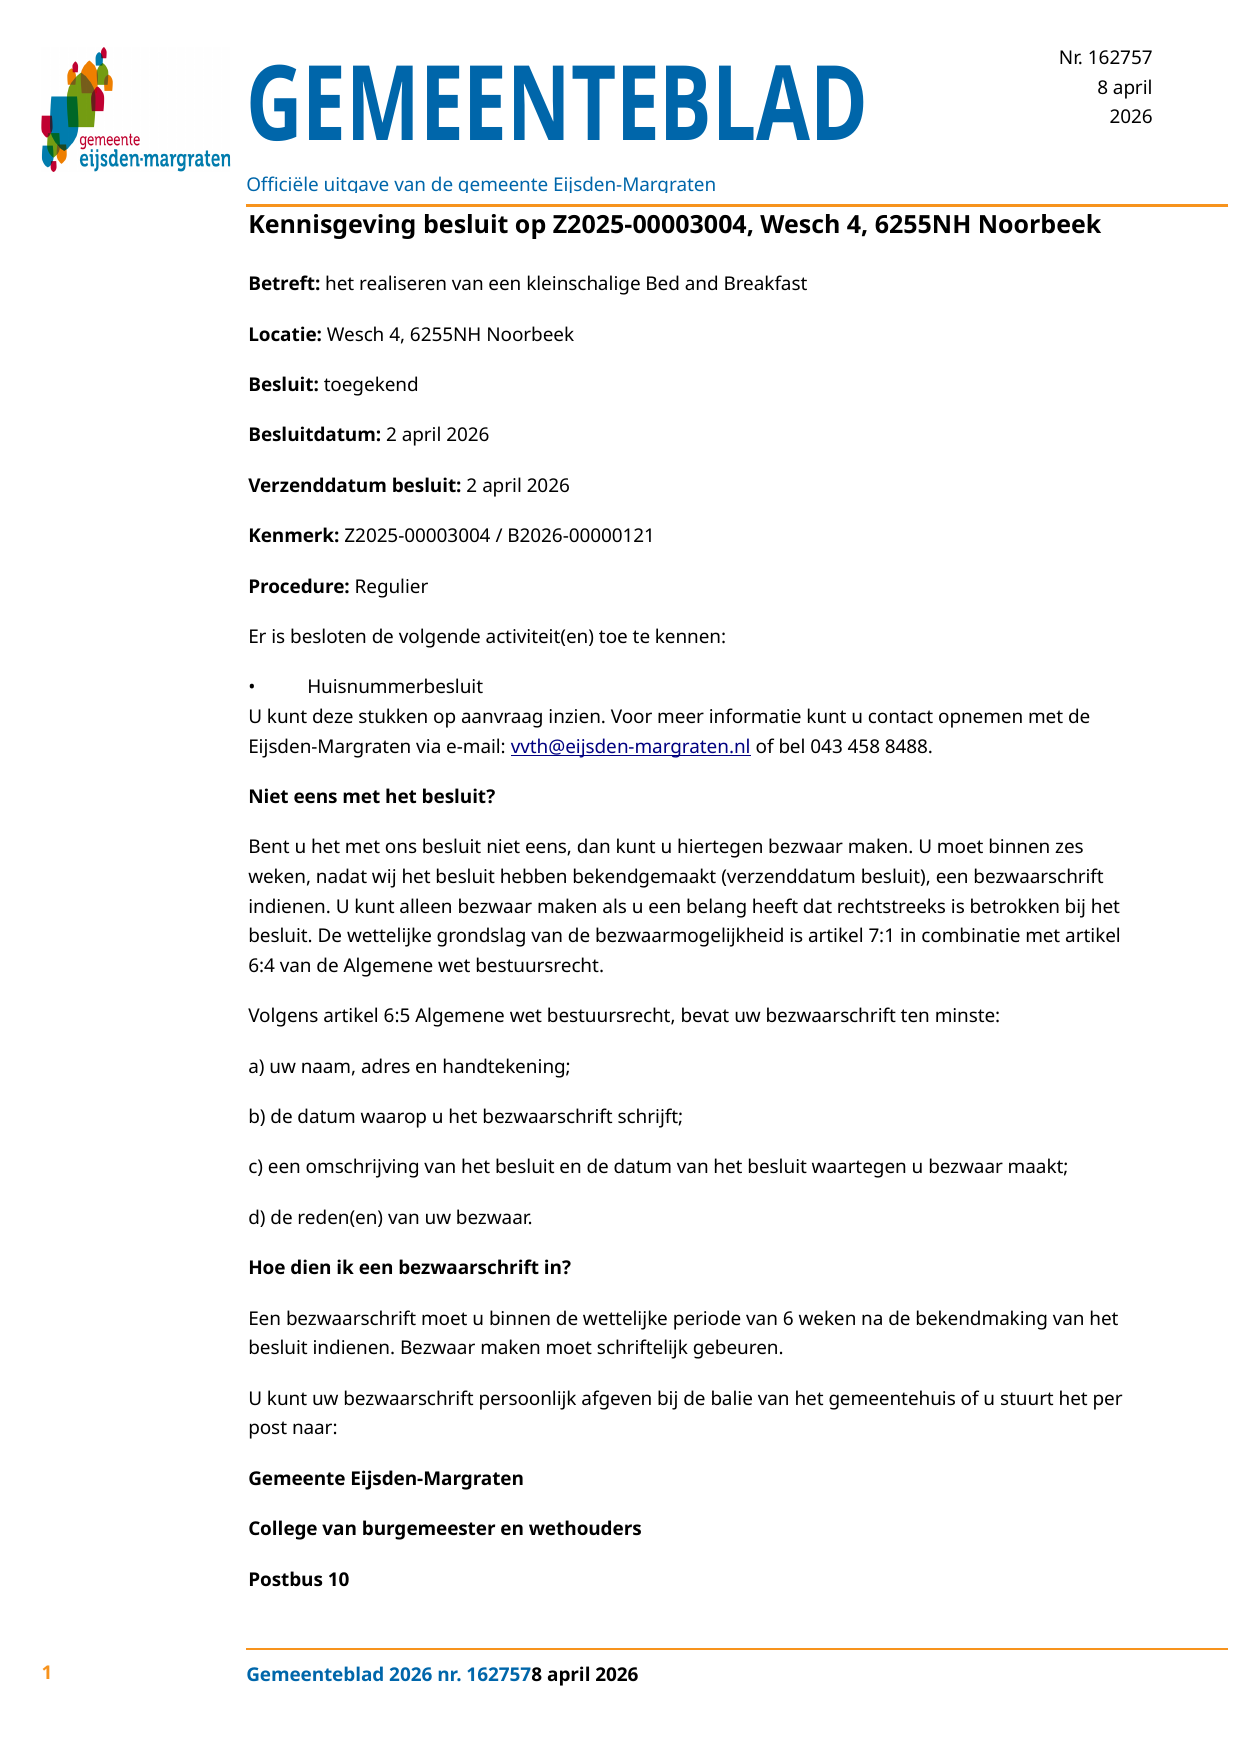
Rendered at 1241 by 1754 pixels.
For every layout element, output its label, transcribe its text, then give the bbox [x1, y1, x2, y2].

text Betreft: het realiseren van een kleinschalige Bed and Breakfast [248, 270, 1152, 296]
text Een bezwaarschrift moet u binnen de wettelijke periode van 6 weken na de bekendmaking van het besluit indienen. Bezwaar maken moet schriftelijk gebeuren. [248, 1305, 1152, 1360]
text U kunt deze stukken op aanvraag inzien. Voor meer informatie kunt u contact opnemen met de Eijsden-Margraten via e-mail: vvth@eijsden-margraten.nl of bel 043 458 8488. [248, 703, 1152, 758]
text b) de datum waarop u het bezwaarschrift schrijft; [248, 1103, 1152, 1129]
list Huisnummerbesluit [248, 674, 1152, 699]
text Kenmerk: Z2025-00003004 / B2026-00000121 [248, 522, 1152, 548]
text Niet eens met het besluit? [248, 783, 1152, 809]
text Bent u het met ons besluit niet eens, dan kunt u hiertegen bezwaar maken. U moet binnen zes weken, nadat wij het besluit hebben bekendgemaakt (verzenddatum besluit), een bezwaarschrift indienen. U kunt alleen bezwaar maken als u een belang heeft dat rechtstreeks is betrokken bij het besluit. De wettelijke grondslag van de bezwaarmogelijkheid is artikel 7:1 in combinatie met artikel 6:4 van de Algemene wet bestuursrecht. [248, 834, 1152, 978]
text Hoe dien ik een bezwaarschrift in? [248, 1254, 1152, 1280]
text Locatie: Wesch 4, 6255NH Noorbeek [248, 321, 1152, 346]
text d) de reden(en) van uw bezwaar. [248, 1204, 1152, 1230]
text College van burgemeester en wethouders [248, 1515, 1152, 1541]
text Postbus 10 [248, 1566, 1152, 1591]
text Er is besloten de volgende activiteit(en) toe te kennen: [248, 623, 1152, 649]
text Besluitdatum: 2 april 2026 [248, 422, 1152, 447]
text Verzenddatum besluit: 2 april 2026 [248, 472, 1152, 498]
text Volgens artikel 6:5 Algemene wet bestuursrecht, bevat uw bezwaarschrift ten minste: [248, 1002, 1152, 1028]
text Besluit: toegekend [248, 371, 1152, 397]
text Procedure: Regulier [248, 573, 1152, 598]
picture [41, 47, 231, 172]
text U kunt uw bezwaarschrift persoonlijk afgeven bij de balie van het gemeentehuis of u stuurt het per post naar: [248, 1385, 1152, 1440]
text c) een omschrijving van het besluit en de datum van het besluit waartegen u bezwaar maakt; [248, 1154, 1152, 1179]
text Gemeente Eijsden-Margraten [248, 1465, 1152, 1491]
text Kennisgeving besluit op Z2025-00003004, Wesch 4, 6255NH Noorbeek [248, 207, 1152, 241]
text a) uw naam, adres en handtekening; [248, 1053, 1152, 1078]
